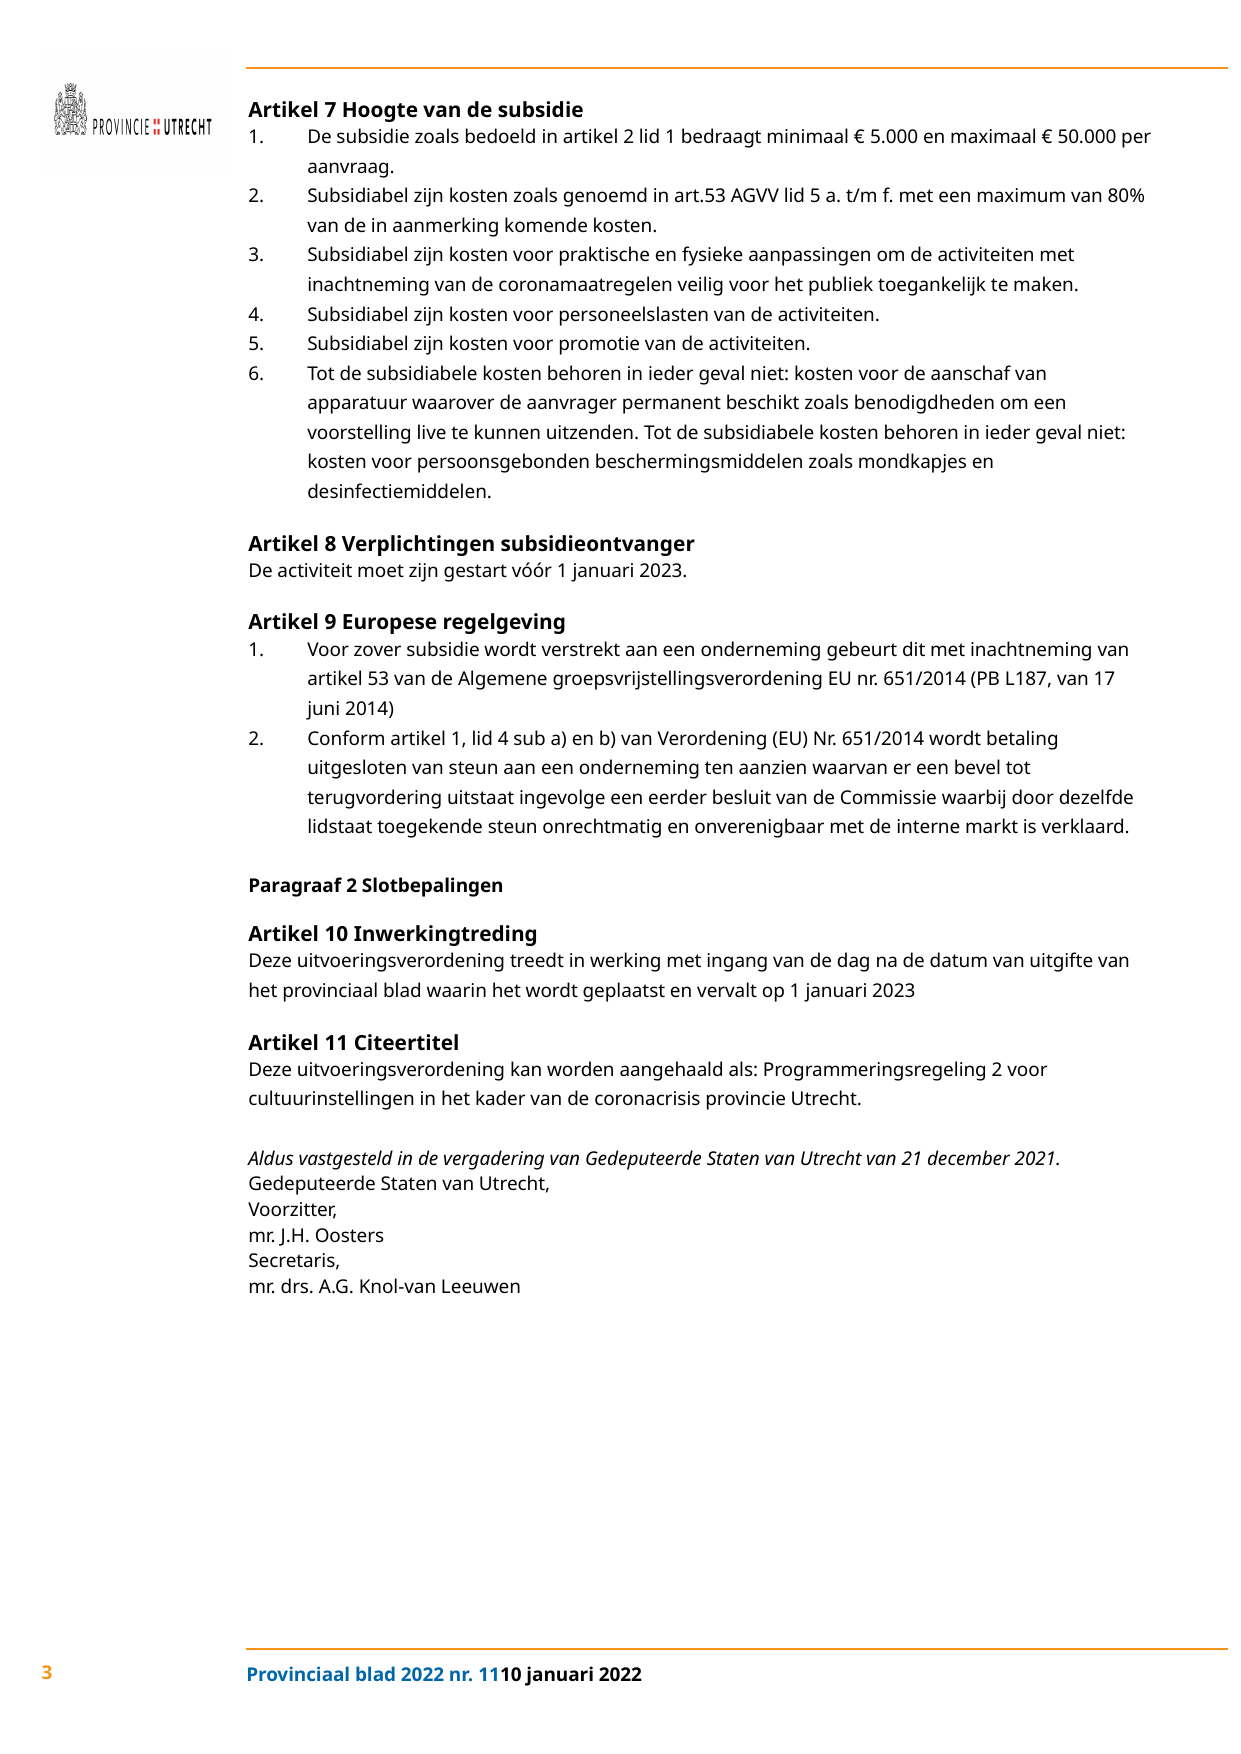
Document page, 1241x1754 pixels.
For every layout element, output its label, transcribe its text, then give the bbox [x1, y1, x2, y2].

list Subsidiabel zijn kosten zoals genoemd in art.53 AGVV lid 5 a. t/m f. met een maximum van 80% van de in aanmerking komende kosten. [248, 182, 1152, 238]
picture [41, 47, 231, 172]
text De activiteit moet zijn gestart vóór 1 januari 2023. [248, 557, 1152, 583]
text Artikel 8 Verplichtingen subsidieontvanger [248, 529, 1152, 557]
text mr. drs. A.G. Knol-van Leeuwen [248, 1273, 1152, 1299]
list Subsidiabel zijn kosten voor praktische en fysieke aanpassingen om de activiteiten met inachtneming van de coronamaatregelen veilig voor het publiek toegankelijk te maken. [248, 242, 1152, 297]
text Artikel 11 Citeertitel [248, 1028, 1152, 1056]
text Deze uitvoeringsverordening kan worden aangehaald als: Programmeringsregeling 2 voor cultuurinstellingen in het kader van de coronacrisis provincie Utrecht. [248, 1056, 1152, 1111]
text mr. J.H. Oosters [248, 1222, 1152, 1248]
list Tot de subsidiabele kosten behoren in ieder geval niet: kosten voor de aanschaf van apparatuur waarover de aanvrager permanent beschikt zoals benodigdheden om een voorstelling live te kunnen uitzenden. Tot de subsidiabele kosten behoren in ieder geval niet: kosten voor persoonsgebonden beschermingsmiddelen zoals mondkapjes en desinfectiemiddelen. [248, 360, 1152, 504]
list Subsidiabel zijn kosten voor promotie van de activiteiten. [248, 330, 1152, 356]
text Gedeputeerde Staten van Utrecht, [248, 1171, 1152, 1196]
list Subsidiabel zijn kosten voor personeelslasten van de activiteiten. [248, 301, 1152, 326]
list Conform artikel 1, lid 4 sub a) en b) van Verordening (EU) Nr. 651/2014 wordt betaling uitgesloten van steun aan een onderneming ten aanzien waarvan er een bevel tot terugvordering uitstaat ingevolge een eerder besluit van de Commissie waarbij door dezelfde lidstaat toegekende steun onrechtmatig en onverenigbaar met de interne markt is verklaard. [248, 725, 1152, 839]
list De subsidie zoals bedoeld in artikel 2 lid 1 bedraagt minimaal € 5.000 en maximaal € 50.000 per aanvraag. [248, 123, 1152, 178]
list Voor zover subsidie wordt verstrekt aan een onderneming gebeurt dit met inachtneming van artikel 53 van de Algemene groepsvrijstellingsverordening EU nr. 651/2014 (PB L187, van 17 juni 2014) [248, 636, 1152, 721]
text Deze uitvoeringsverordening treedt in werking met ingang van de dag na de datum van uitgifte van het provinciaal blad waarin het wordt geplaatst en vervalt op 1 januari 2023 [248, 948, 1152, 1003]
text Paragraaf 2 Slotbepalingen [248, 873, 1152, 898]
text Artikel 10 Inwerkingtreding [248, 919, 1152, 948]
text Artikel 9 Europese regelgeving [248, 607, 1152, 636]
text Secretaris, [248, 1248, 1152, 1273]
text Aldus vastgesteld in de vergadering van Gedeputeerde Staten van Utrecht van 21 december 2021. [248, 1145, 1152, 1171]
text Artikel 7 Hoogte van de subsidie [248, 95, 1152, 123]
text Voorzitter, [248, 1196, 1152, 1222]
